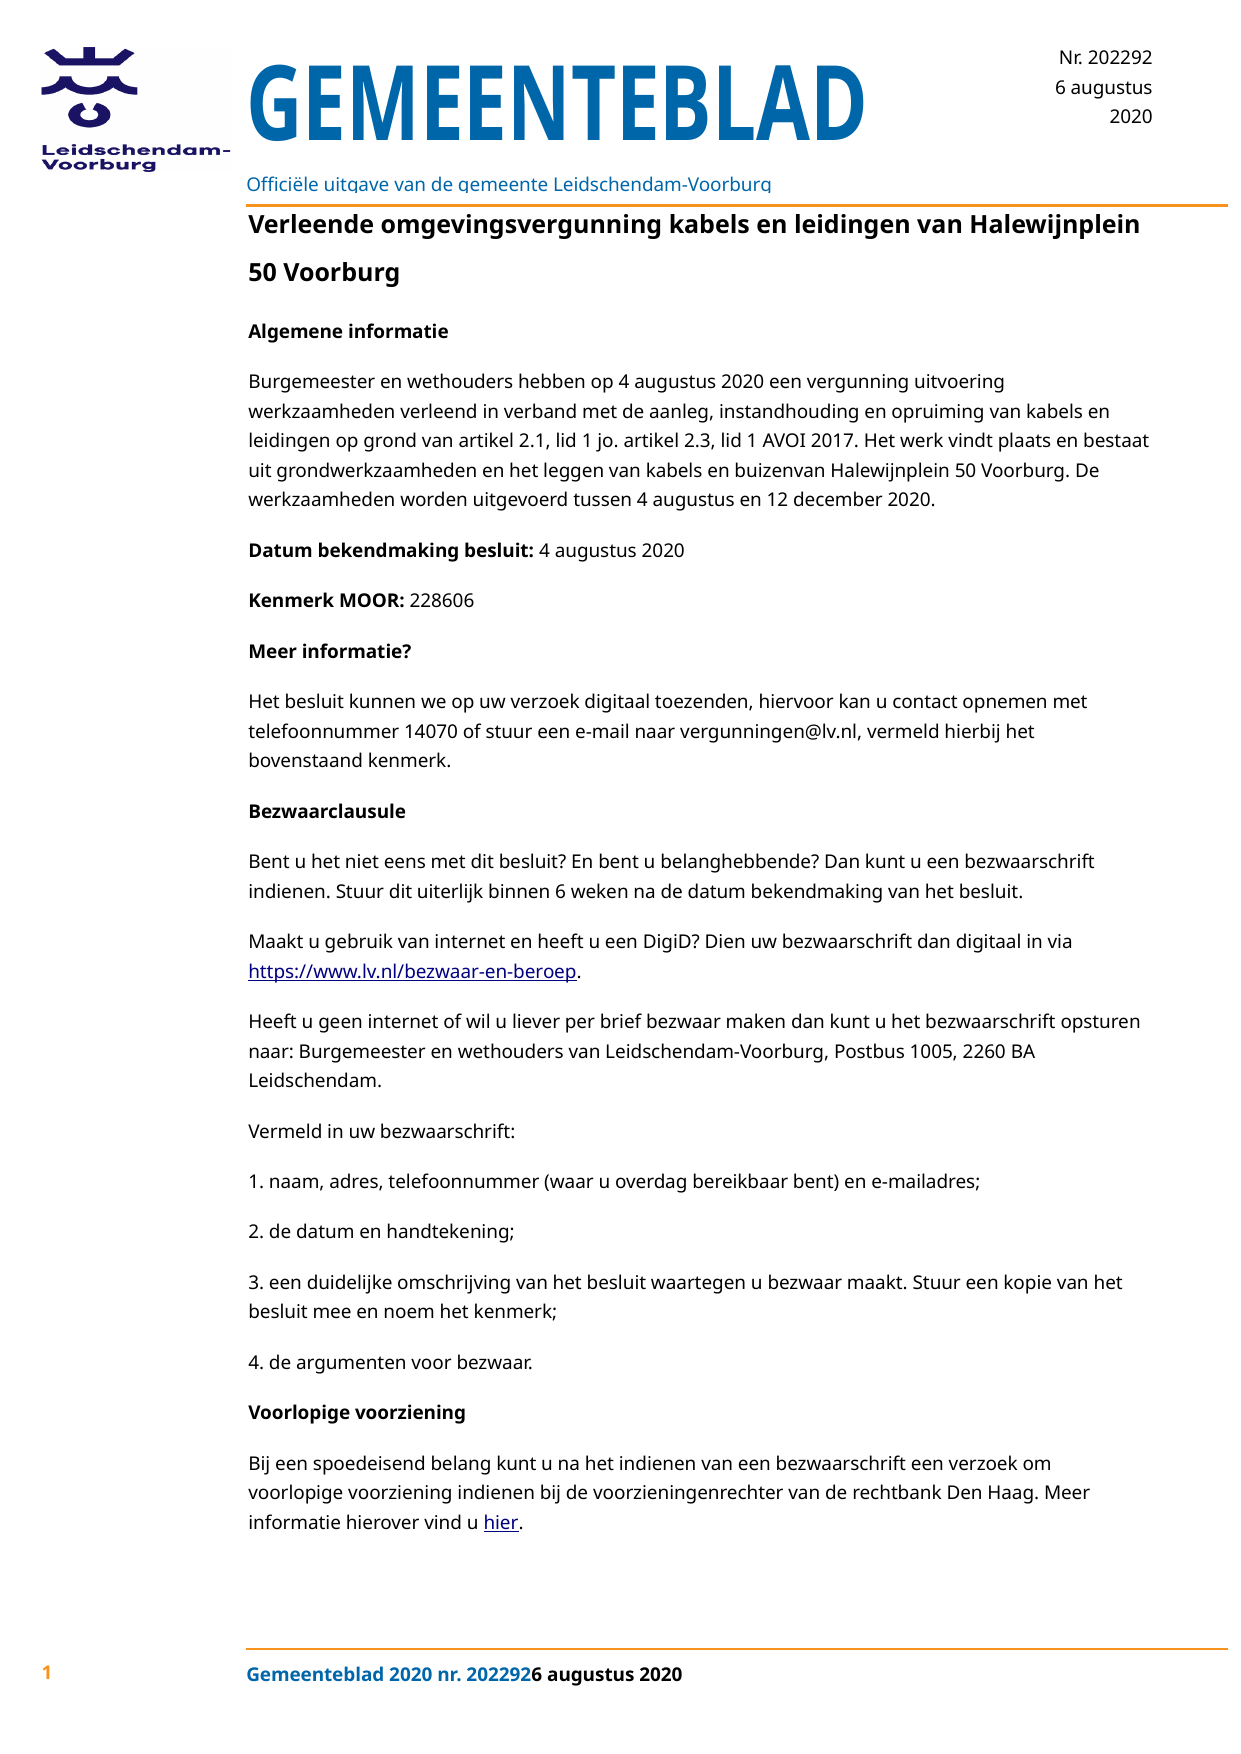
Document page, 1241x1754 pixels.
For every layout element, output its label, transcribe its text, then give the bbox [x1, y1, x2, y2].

text Bent u het niet eens met dit besluit? En bent u belanghebbende? Dan kunt u een bezwaarschrift indienen. Stuur dit uiterlijk binnen 6 weken na de datum bekendmaking van het besluit. [248, 848, 1152, 904]
text Maakt u gebruik van internet en heeft u een DigiD? Dien uw bezwaarschrift dan digitaal in via https://www.lv.nl/bezwaar-en-beroep. [248, 928, 1152, 984]
text Datum bekendmaking besluit: 4 augustus 2020 [248, 537, 1152, 563]
text 4. de argumenten voor bezwaar. [248, 1349, 1152, 1375]
text Voorlopige voorziening [248, 1399, 1152, 1425]
text 1. naam, adres, telefoonnummer (waar u overdag bereikbaar bent) en e-mailadres; [248, 1168, 1152, 1194]
text Bezwaarclausule [248, 798, 1152, 824]
text Burgemeester en wethouders hebben op 4 augustus 2020 een vergunning uitvoering werkzaamheden verleend in verband met de aanleg, instandhouding en opruiming van kabels en leidingen op grond van artikel 2.1, lid 1 jo. artikel 2.3, lid 1 AVOI 2017. Het werk vindt plaats en bestaat uit grondwerkzaamheden en het leggen van kabels en buizenvan Halewijnplein 50 Voorburg. De werkzaamheden worden uitgevoerd tussen 4 augustus en 12 december 2020. [248, 368, 1152, 512]
text Het besluit kunnen we op uw verzoek digitaal toezenden, hiervoor kan u contact opnemen met telefoonnummer 14070 of stuur een e-mail naar vergunningen@lv.nl, vermeld hierbij het bovenstaand kenmerk. [248, 688, 1152, 773]
text Bij een spoedeisend belang kunt u na het indienen van een bezwaarschrift een verzoek om voorlopige voorziening indienen bij de voorzieningenrechter van de rechtbank Den Haag. Meer informatie hierover vind u hier. [248, 1450, 1152, 1535]
text Kenmerk MOOR: 228606 [248, 587, 1152, 613]
text Vermeld in uw bezwaarschrift: [248, 1118, 1152, 1144]
text 2. de datum en handtekening; [248, 1219, 1152, 1244]
text Heeft u geen internet of wil u liever per brief bezwaar maken dan kunt u het bezwaarschrift opsturen naar: Burgemeester en wethouders van Leidschendam-Voorburg, Postbus 1005, 2260 BA Leidschendam. [248, 1008, 1152, 1093]
text Algemene informatie [248, 318, 1152, 344]
picture [41, 47, 231, 172]
text Meer informatie? [248, 638, 1152, 664]
text Verleende omgevingsvergunning kabels en leidingen van Halewijnplein 50 Voorburg [248, 207, 1152, 288]
text 3. een duidelijke omschrijving van het besluit waartegen u bezwaar maakt. Stuur een kopie van het besluit mee en noem het kenmerk; [248, 1269, 1152, 1324]
